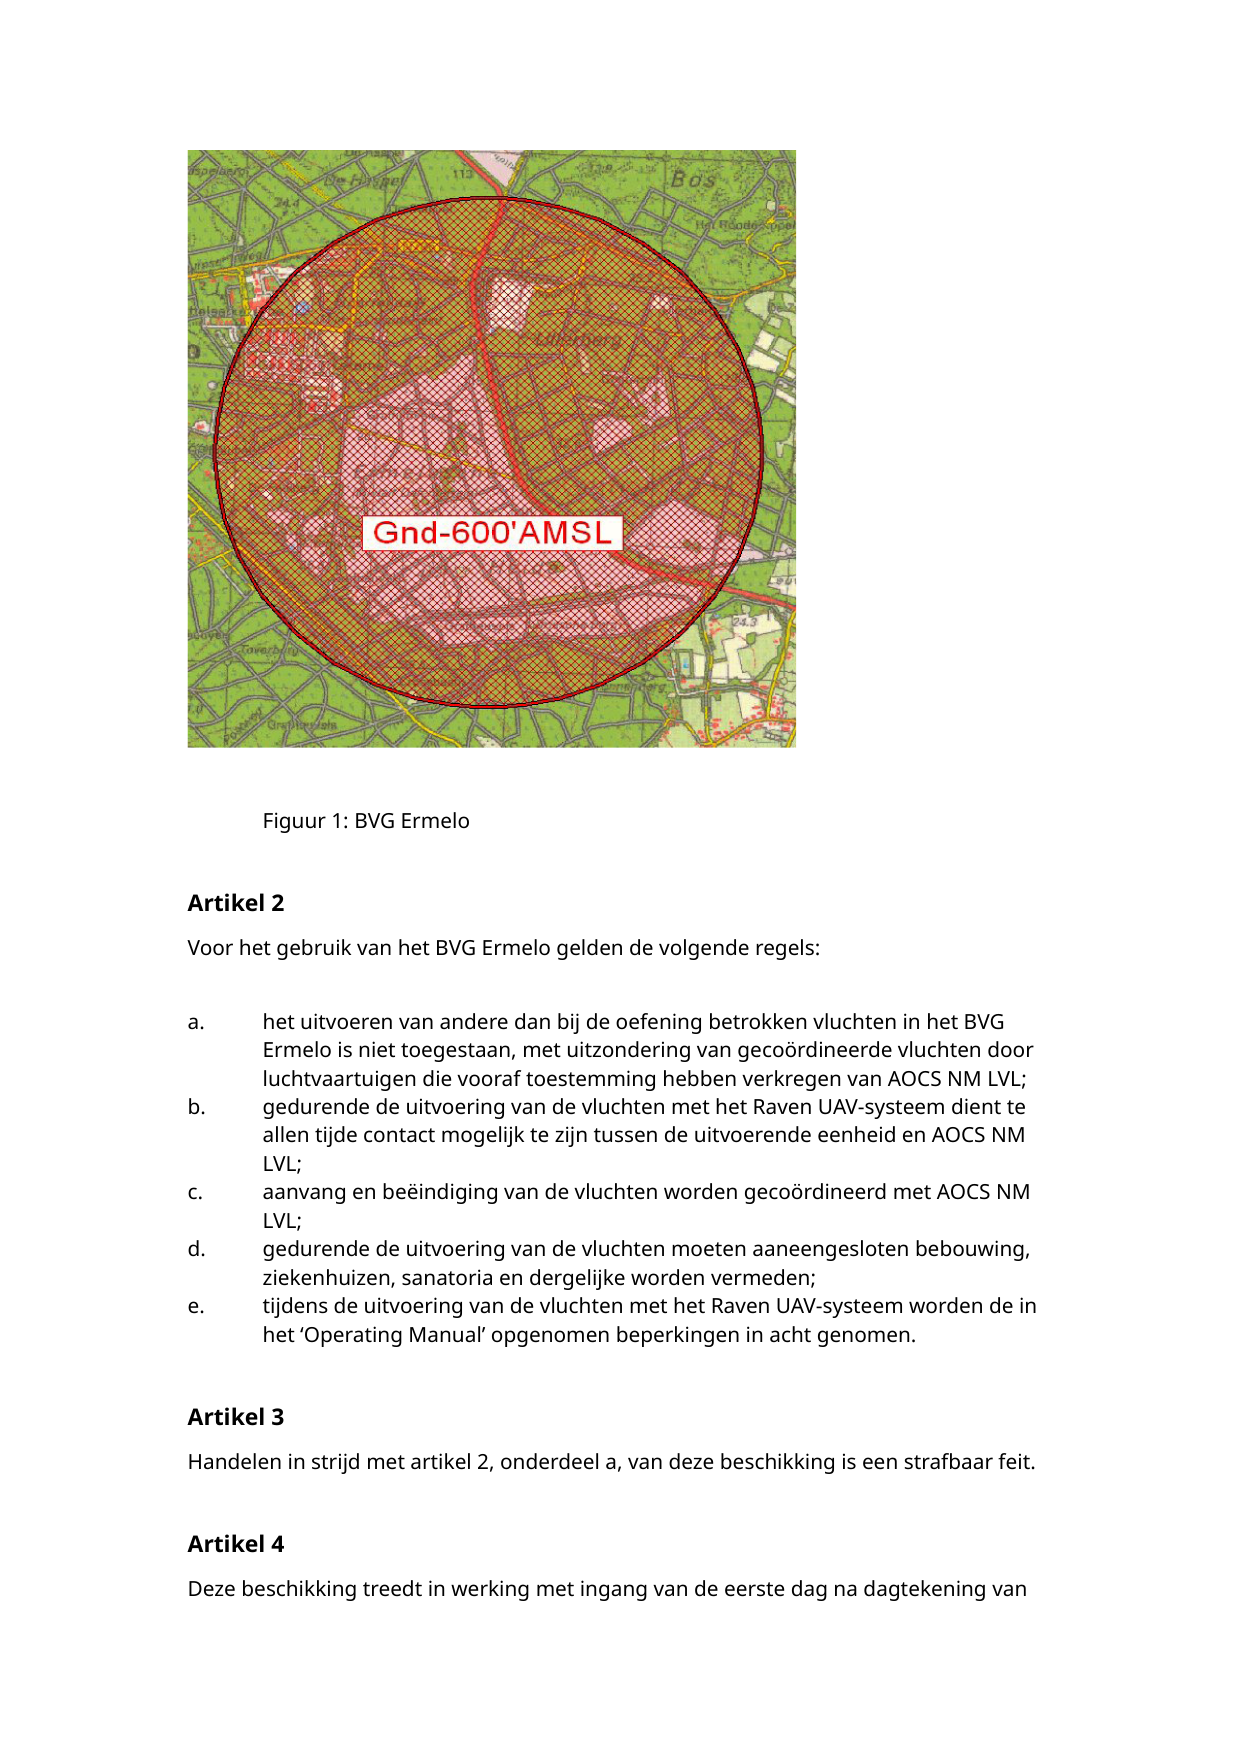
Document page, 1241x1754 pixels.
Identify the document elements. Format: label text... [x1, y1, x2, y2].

text Handelen in strijd met artikel 2, onderdeel a, van deze beschikking is een strafbaar feit. [187, 1447, 1053, 1475]
list aanvang en beëindiging van de vluchten worden gecoördineerd met AOCS NM LVL; [187, 1177, 1053, 1234]
subtitle Artikel 3 [187, 1401, 1053, 1432]
list het uitvoeren van andere dan bij de oefening betrokken vluchten in het BVG Ermelo is niet toegestaan, met uitzondering van gecoördineerde vluchten door luchtvaartuigen die vooraf toestemming hebben verkregen van AOCS NM LVL; [187, 1007, 1053, 1092]
list gedurende de uitvoering van de vluchten met het Raven UAV-systeem dient te allen tijde contact mogelijk te zijn tussen de uitvoerende eenheid en AOCS NM LVL; [187, 1092, 1053, 1177]
text Deze beschikking treedt in werking met ingang van de eerste dag na dagtekening van [187, 1574, 1053, 1602]
list gedurende de uitvoering van de vluchten moeten aaneengesloten bebouwing, ziekenhuizen, sanatoria en dergelijke worden vermeden; [187, 1234, 1053, 1291]
list tijdens de uitvoering van de vluchten met het Raven UAV-systeem worden de in het ‘Operating Manual’ opgenomen beperkingen in acht genomen. [187, 1291, 1053, 1348]
subtitle Artikel 2 [187, 887, 1053, 918]
subtitle Artikel 4 [187, 1528, 1053, 1559]
picture [187, 150, 797, 748]
list Figuur 1: BVG Ermelo [187, 806, 1053, 835]
text Voor het gebruik van het BVG Ermelo gelden de volgende regels: [187, 933, 1053, 962]
